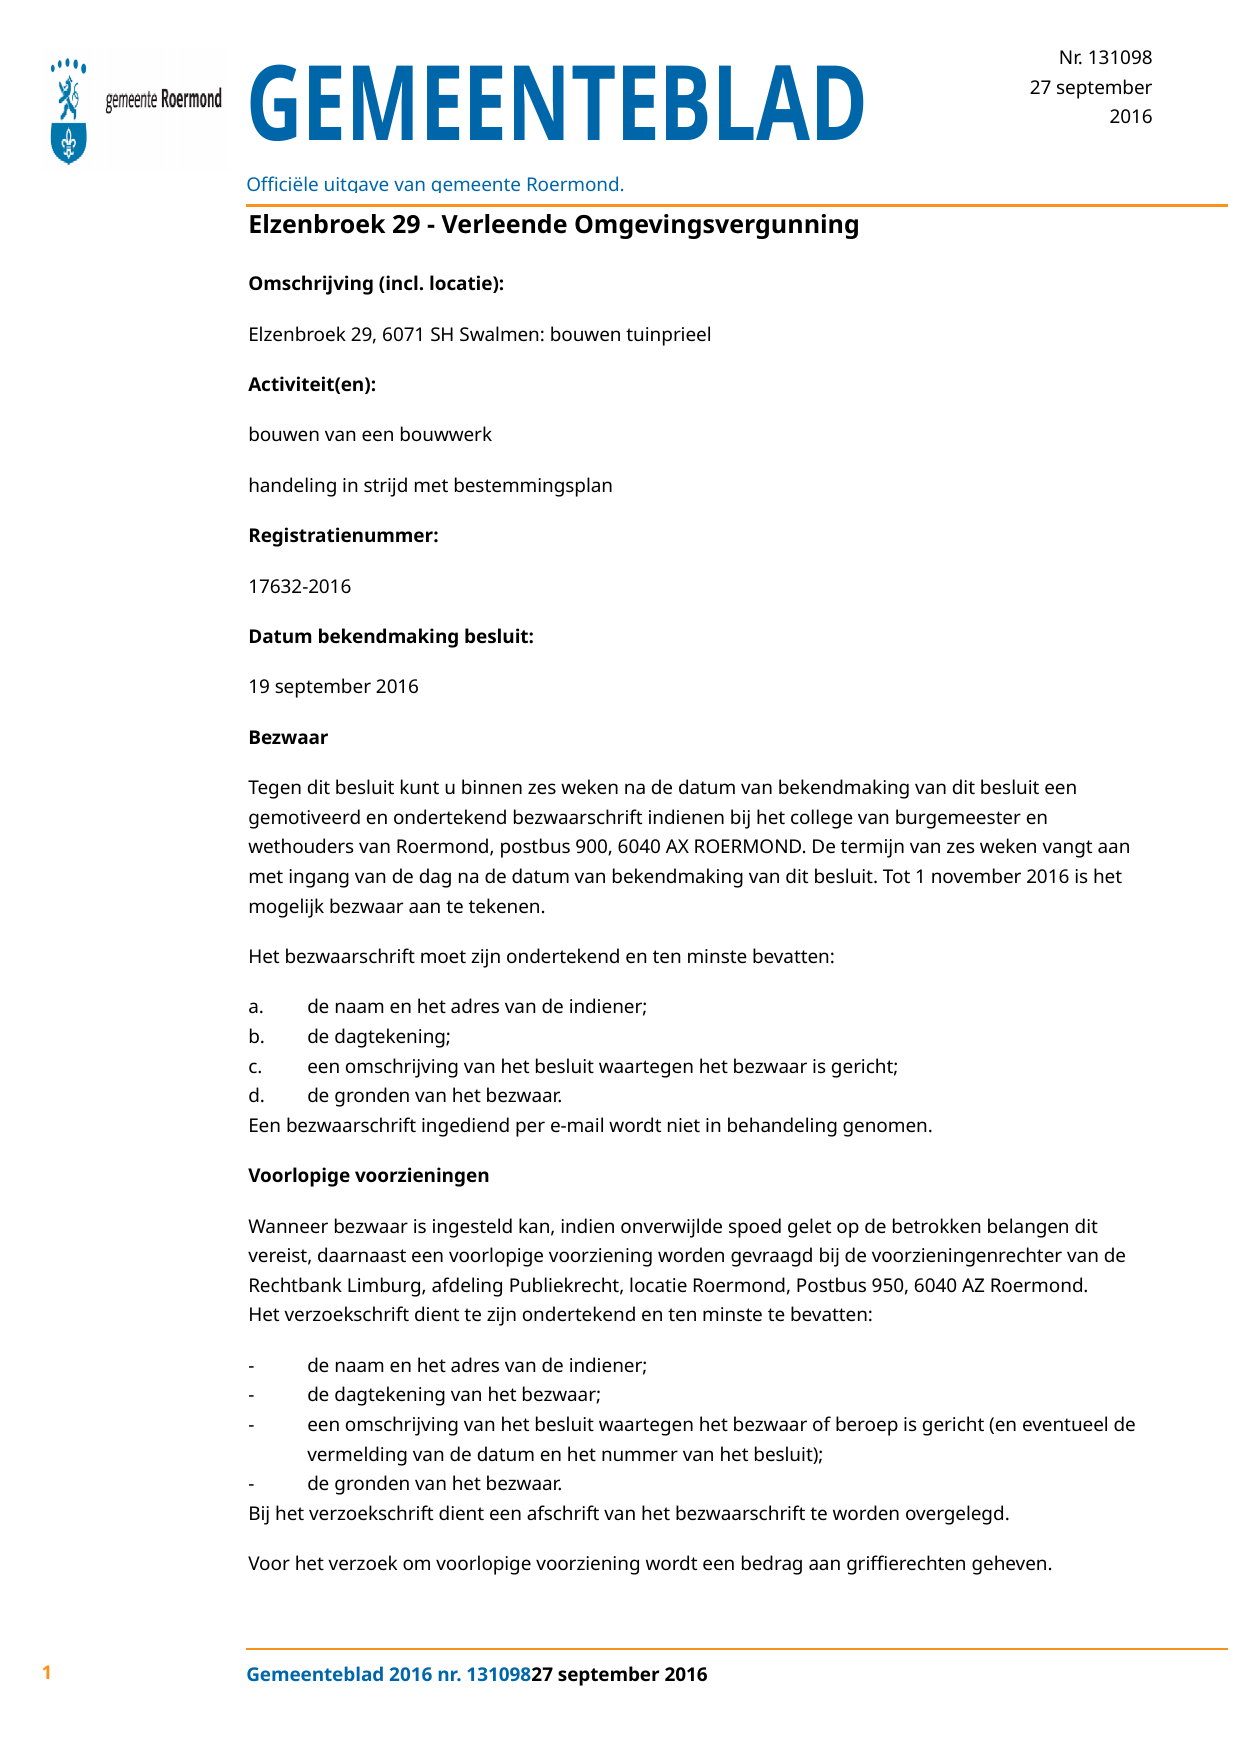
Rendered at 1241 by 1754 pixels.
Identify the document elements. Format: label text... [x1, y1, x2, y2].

list de dagtekening van het bezwaar; [248, 1382, 1152, 1407]
text Omschrijving (incl. locatie): [248, 270, 1152, 296]
text Bezwaar [248, 724, 1152, 750]
text Registratienummer: [248, 522, 1152, 548]
list de gronden van het bezwaar. [248, 1082, 1152, 1108]
text 19 september 2016 [248, 674, 1152, 699]
list de dagtekening; [248, 1023, 1152, 1049]
picture [41, 47, 231, 172]
text Voorlopige voorzieningen [248, 1162, 1152, 1188]
list de naam en het adres van de indiener; [248, 1352, 1152, 1378]
text Voor het verzoek om voorlopige voorziening wordt een bedrag aan griffierechten geheven. [248, 1550, 1152, 1576]
list de naam en het adres van de indiener; [248, 994, 1152, 1019]
text Het bezwaarschrift moet zijn ondertekend en ten minste bevatten: [248, 943, 1152, 969]
text Bij het verzoekschrift dient een afschrift van het bezwaarschrift te worden overgelegd. [248, 1500, 1152, 1526]
text Elzenbroek 29, 6071 SH Swalmen: bouwen tuinprieel [248, 321, 1152, 346]
text Datum bekendmaking besluit: [248, 623, 1152, 649]
text 17632-2016 [248, 573, 1152, 598]
text Een bezwaarschrift ingediend per e-mail wordt niet in behandeling genomen. [248, 1112, 1152, 1138]
text bouwen van een bouwwerk [248, 422, 1152, 447]
text handeling in strijd met bestemmingsplan [248, 472, 1152, 498]
list een omschrijving van het besluit waartegen het bezwaar is gericht; [248, 1053, 1152, 1078]
text Activiteit(en): [248, 371, 1152, 397]
list een omschrijving van het besluit waartegen het bezwaar of beroep is gericht (en eventueel de vermelding van de datum en het nummer van het besluit); [248, 1411, 1152, 1466]
text Tegen dit besluit kunt u binnen zes weken na de datum van bekendmaking van dit besluit een gemotiveerd en ondertekend bezwaarschrift indienen bij het college van burgemeester en wethouders van Roermond, postbus 900, 6040 AX ROERMOND. De termijn van zes weken vangt aan met ingang van de dag na de datum van bekendmaking van dit besluit. Tot 1 november 2016 is het mogelijk bezwaar aan te tekenen. [248, 774, 1152, 918]
text Wanneer bezwaar is ingesteld kan, indien onverwijlde spoed gelet op de betrokken belangen dit vereist, daarnaast een voorlopige voorziening worden gevraagd bij de voorzieningenrechter van de Rechtbank Limburg, afdeling Publiekrecht, locatie Roermond, Postbus 950, 6040 AZ Roermond. Het verzoekschrift dient te zijn ondertekend en ten minste te bevatten: [248, 1213, 1152, 1327]
list de gronden van het bezwaar. [248, 1470, 1152, 1496]
text Elzenbroek 29 - Verleende Omgevingsvergunning [248, 207, 1152, 241]
